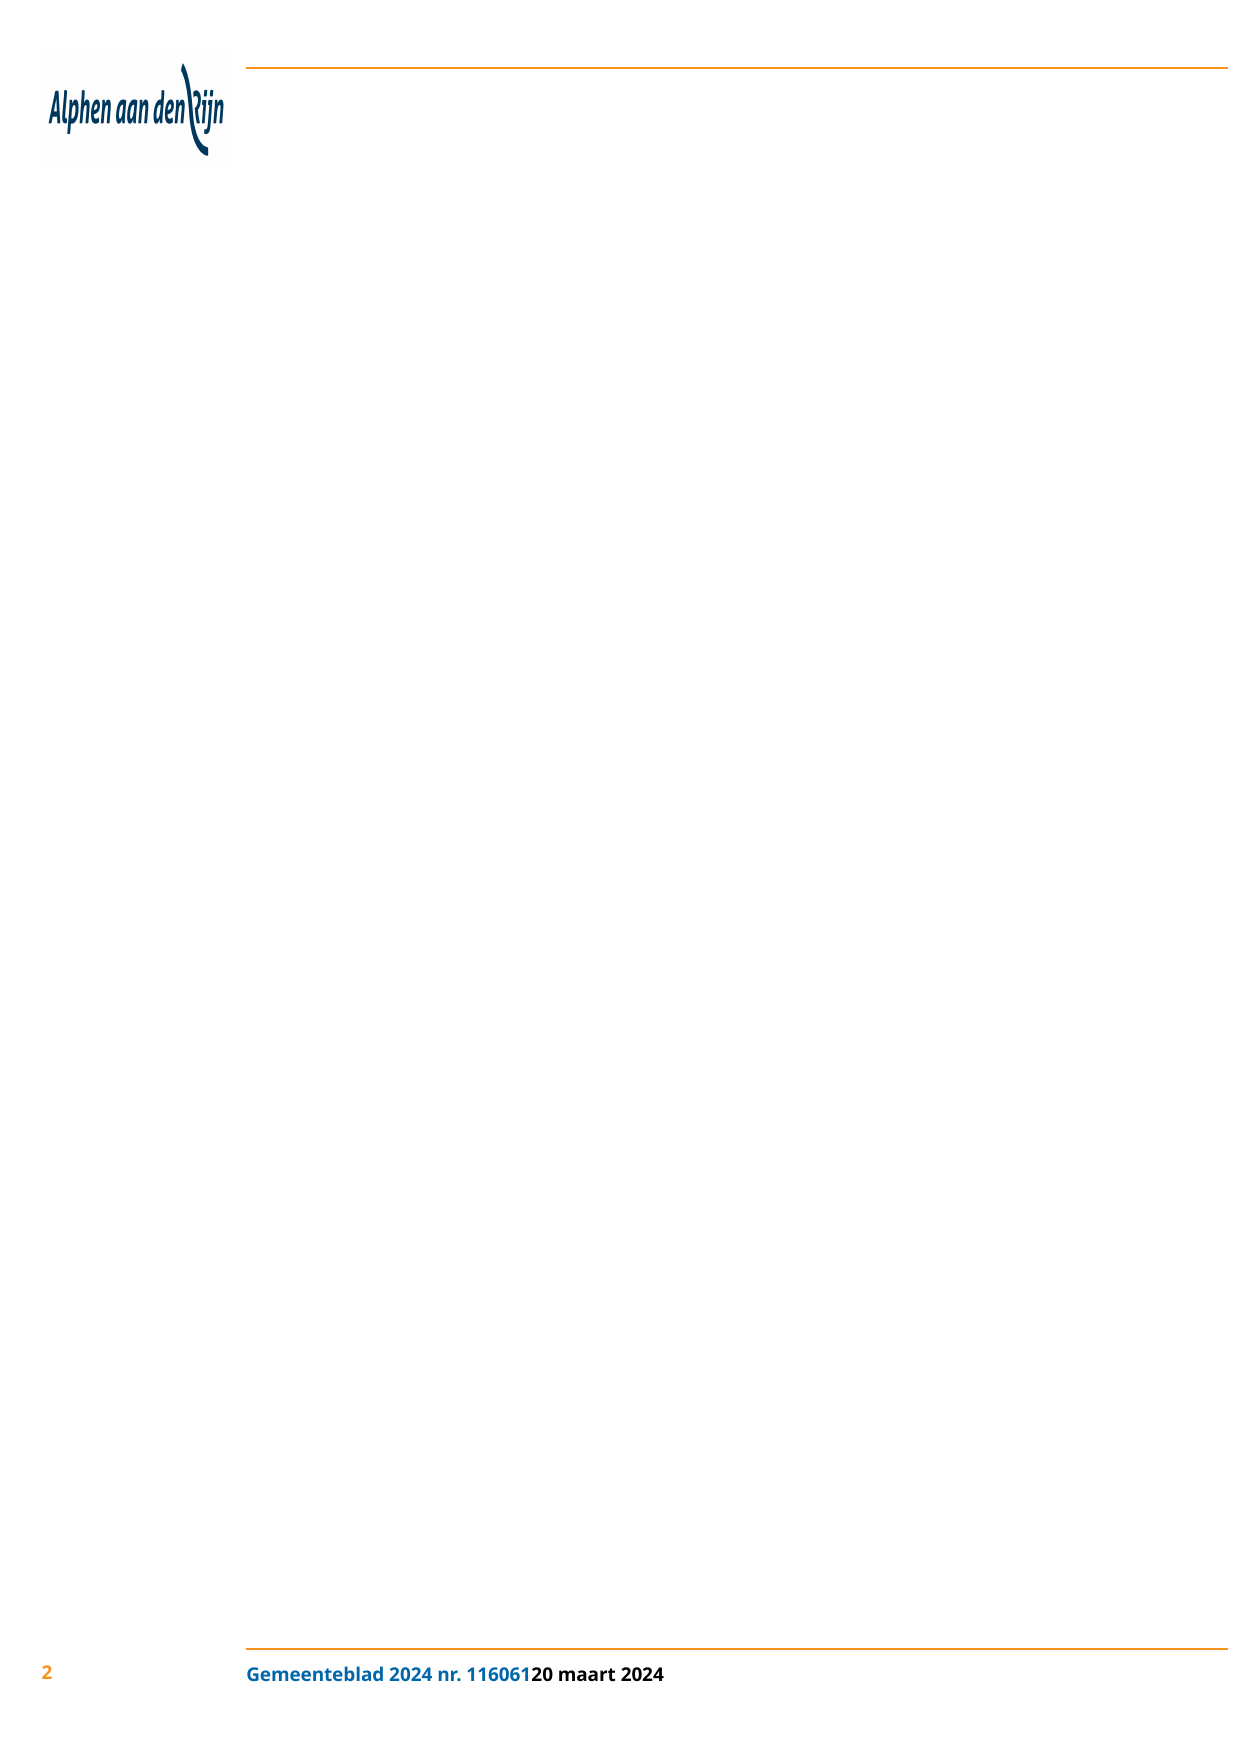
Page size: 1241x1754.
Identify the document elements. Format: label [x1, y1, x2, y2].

picture [41, 47, 231, 172]
